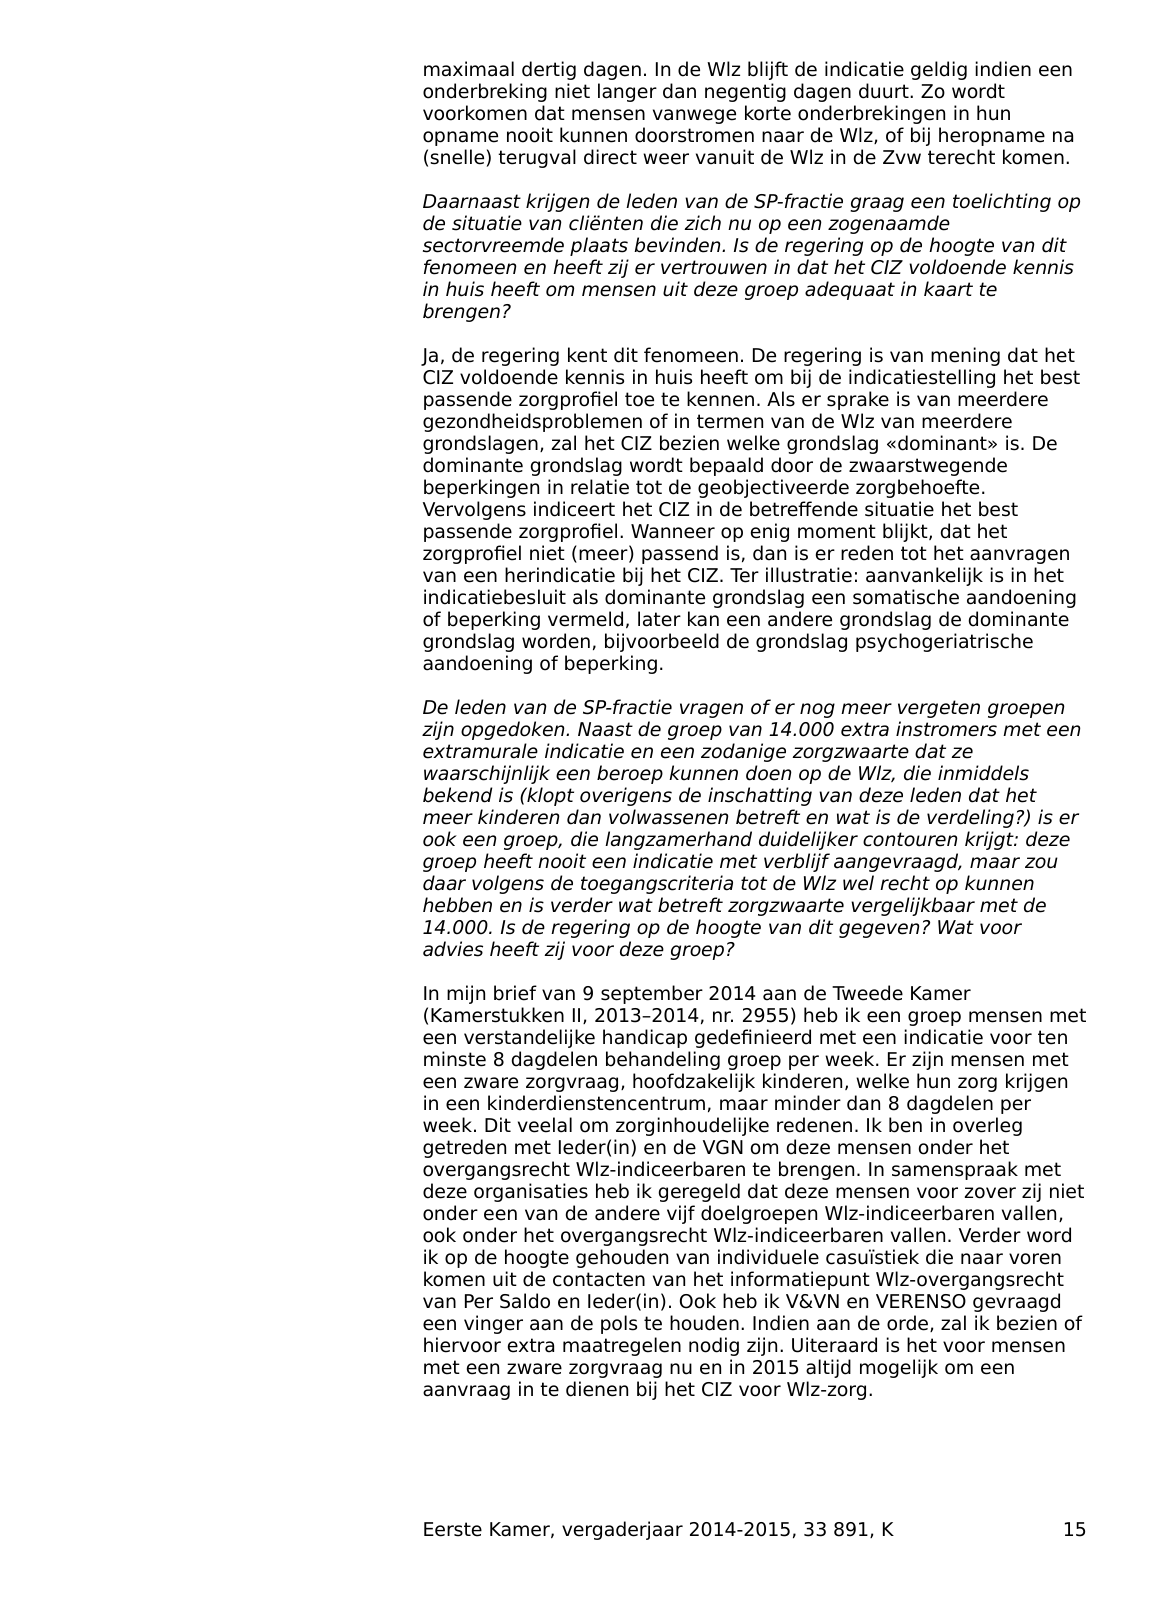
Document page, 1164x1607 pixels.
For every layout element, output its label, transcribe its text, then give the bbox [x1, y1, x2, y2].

text De leden van de SP-fractie vragen of er nog meer vergeten groepen zijn opgedoken. Naast de groep van 14.000 extra instromers met een extramurale indicatie en een zodanige zorgzwaarte dat ze waarschijnlijk een beroep kunnen doen op de Wlz, die inmiddels bekend is (klopt overigens de inschatting van deze leden dat het meer kinderen dan volwassenen betreft en wat is de verdeling?) is er ook een groep, die langzamerhand duidelijker contouren krijgt: deze groep heeft nooit een indicatie met verblijf aangevraagd, maar zou daar volgens de toegangscriteria tot de Wlz wel recht op kunnen hebben en is verder wat betreft zorgzwaarte vergelijkbaar met de 14.000. Is de regering op de hoogte van dit gegeven? Wat voor advies heeft zij voor deze groep? [422, 697, 1087, 961]
text In mijn brief van 9 september 2014 aan de Tweede Kamer (Kamerstukken II, 2013–2014, nr. 2955) heb ik een groep mensen met een verstandelijke handicap gedefinieerd met een indicatie voor ten minste 8 dagdelen behandeling groep per week. Er zijn mensen met een zware zorgvraag, hoofdzakelijk kinderen, welke hun zorg krijgen in een kinderdienstencentrum, maar minder dan 8 dagdelen per week. Dit veelal om zorginhoudelijke redenen. Ik ben in overleg getreden met Ieder(in) en de VGN om deze mensen onder het overgangsrecht Wlz-indiceerbaren te brengen. In samenspraak met deze organisaties heb ik geregeld dat deze mensen voor zover zij niet onder een van de andere vijf doelgroepen Wlz-indiceerbaren vallen, ook onder het overgangsrecht Wlz-indiceerbaren vallen. Verder word ik op de hoogte gehouden van individuele casuïstiek die naar voren komen uit de contacten van het informatiepunt Wlz-overgangsrecht van Per Saldo en Ieder(in). Ook heb ik V&VN en VERENSO gevraagd een vinger aan de pols te houden. Indien aan de orde, zal ik bezien of hiervoor extra maatregelen nodig zijn. Uiteraard is het voor mensen met een zware zorgvraag nu en in 2015 altijd mogelijk om een aanvraag in te dienen bij het CIZ voor Wlz-zorg. [422, 983, 1087, 1401]
text maximaal dertig dagen. In de Wlz blijft de indicatie geldig indien een onderbreking niet langer dan negentig dagen duurt. Zo wordt voorkomen dat mensen vanwege korte onderbrekingen in hun opname nooit kunnen doorstromen naar de Wlz, of bij heropname na (snelle) terugval direct weer vanuit de Wlz in de Zvw terecht komen. [422, 59, 1087, 169]
text Daarnaast krijgen de leden van de SP-fractie graag een toelichting op de situatie van cliënten die zich nu op een zogenaamde sectorvreemde plaats bevinden. Is de regering op de hoogte van dit fenomeen en heeft zij er vertrouwen in dat het CIZ voldoende kennis in huis heeft om mensen uit deze groep adequaat in kaart te brengen? [422, 191, 1087, 323]
text Ja, de regering kent dit fenomeen. De regering is van mening dat het CIZ voldoende kennis in huis heeft om bij de indicatiestelling het best passende zorgprofiel toe te kennen. Als er sprake is van meerdere gezondheidsproblemen of in termen van de Wlz van meerdere grondslagen, zal het CIZ bezien welke grondslag «dominant» is. De dominante grondslag wordt bepaald door de zwaarstwegende beperkingen in relatie tot de geobjectiveerde zorgbehoefte. Vervolgens indiceert het CIZ in de betreffende situatie het best passende zorgprofiel. Wanneer op enig moment blijkt, dat het zorgprofiel niet (meer) passend is, dan is er reden tot het aanvragen van een herindicatie bij het CIZ. Ter illustratie: aanvankelijk is in het indicatiebesluit als dominante grondslag een somatische aandoening of beperking vermeld, later kan een andere grondslag de dominante grondslag worden, bijvoorbeeld de grondslag psychogeriatrische aandoening of beperking. [422, 345, 1087, 675]
